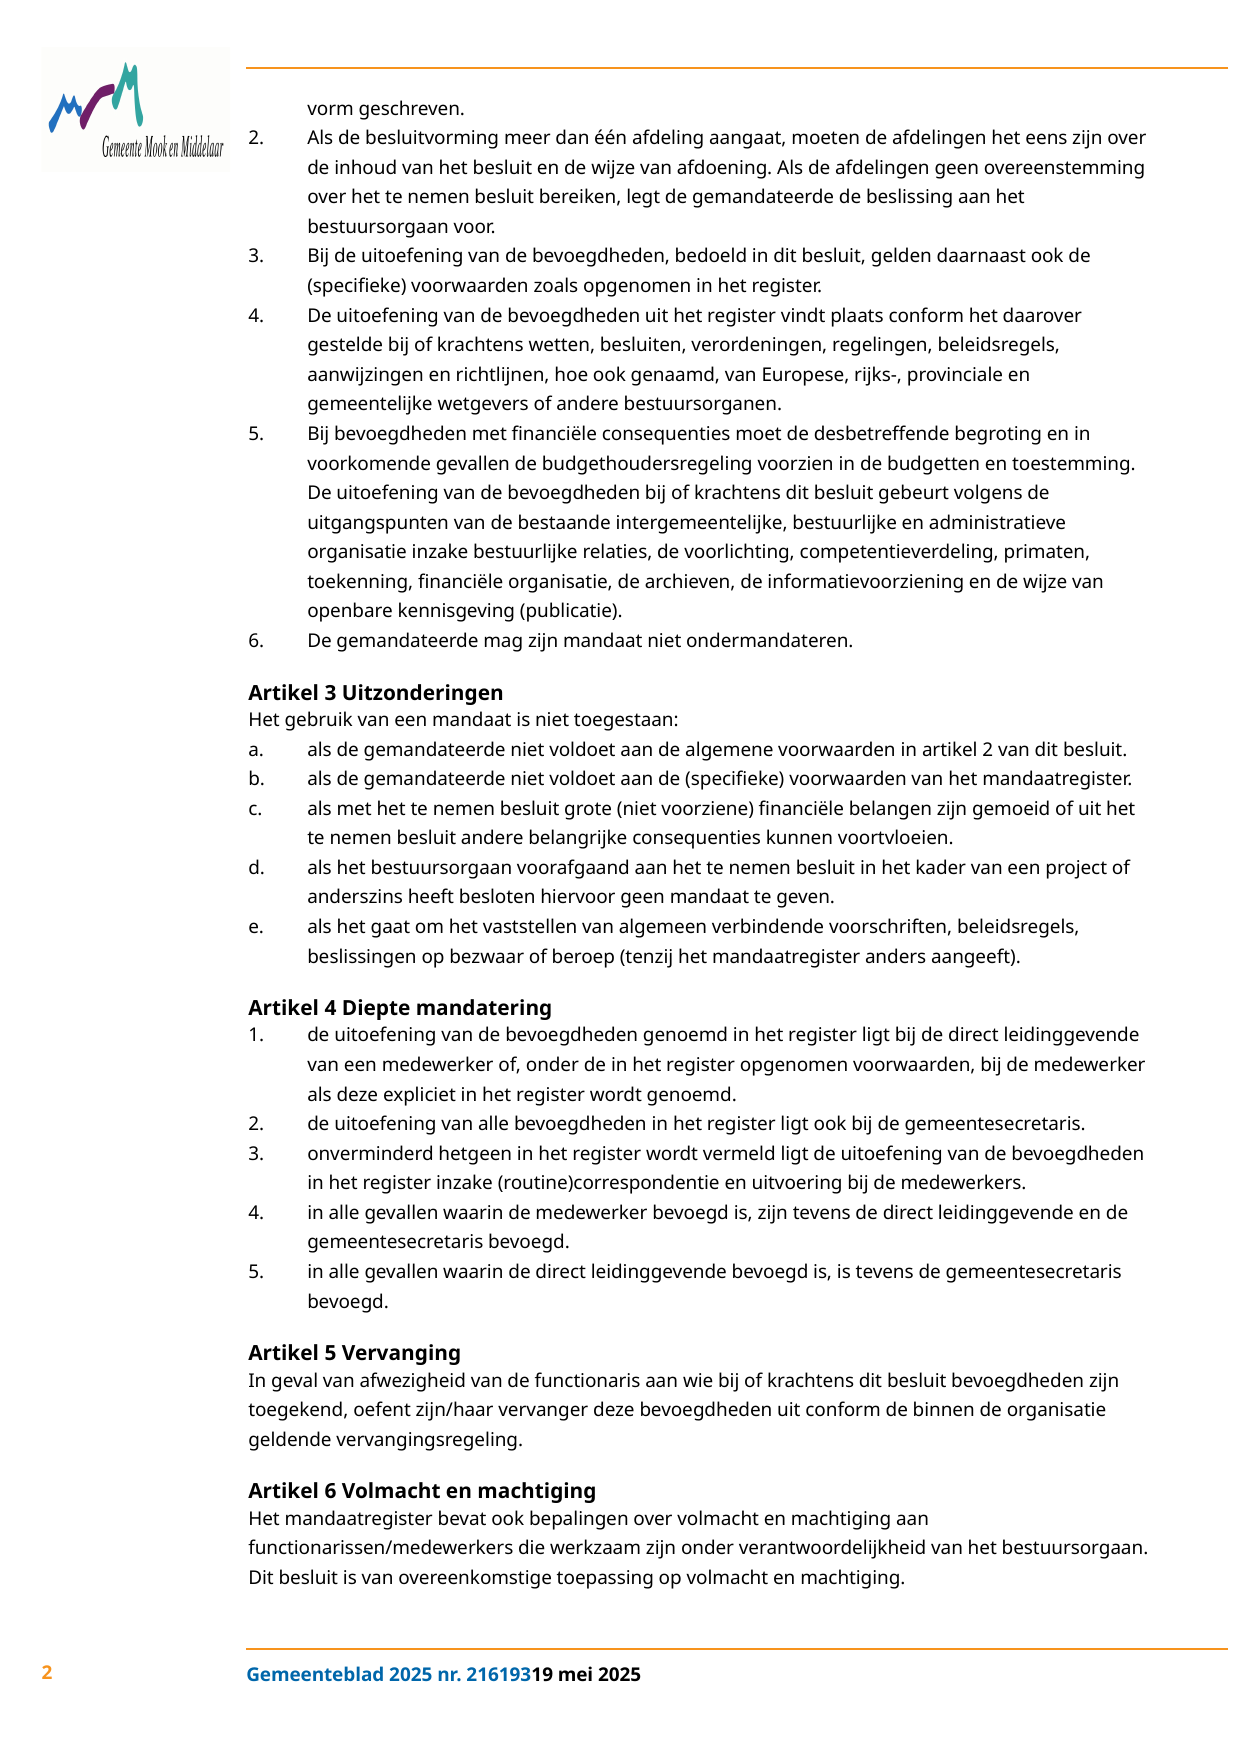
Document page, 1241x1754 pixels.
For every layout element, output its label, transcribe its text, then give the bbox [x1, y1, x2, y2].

list De uitoefening van de bevoegdheden uit het register vindt plaats conform het daarover gestelde bij of krachtens wetten, besluiten, verordeningen, regelingen, beleidsregels, aanwijzingen en richtlijnen, hoe ook genaamd, van Europese, rijks-, provinciale en gemeentelijke wetgevers of andere bestuursorganen. [248, 302, 1152, 416]
list Bij bevoegdheden met financiële consequenties moet de desbetreffende begroting en in voorkomende gevallen de budgethoudersregeling voorzien in de budgetten en toestemming. De uitoefening van de bevoegdheden bij of krachtens dit besluit gebeurt volgens de uitgangspunten van de bestaande intergemeentelijke, bestuurlijke en administratieve organisatie inzake bestuurlijke relaties, de voorlichting, competentieverdeling, primaten, toekenning, financiële organisatie, de archieven, de informatievoorziening en de wijze van openbare kennisgeving (publicatie). [248, 420, 1152, 623]
list in alle gevallen waarin de medewerker bevoegd is, zijn tevens de direct leidinggevende en de gemeentesecretaris bevoegd. [248, 1199, 1152, 1254]
list als de gemandateerde niet voldoet aan de (specifieke) voorwaarden van het mandaatregister. [248, 765, 1152, 791]
text Artikel 4 Diepte mandatering [248, 993, 1152, 1022]
text Artikel 6 Volmacht en machtiging [248, 1476, 1152, 1505]
list Als de besluitvorming meer dan één afdeling aangaat, moeten de afdelingen het eens zijn over de inhoud van het besluit en de wijze van afdoening. Als de afdelingen geen overeenstemming over het te nemen besluit bereiken, legt de gemandateerde de beslissing aan het bestuursorgaan voor. [248, 124, 1152, 239]
list De gemandateerde mag zijn mandaat niet ondermandateren. [248, 627, 1152, 653]
text Het mandaatregister bevat ook bepalingen over volmacht en machtiging aan functionarissen/medewerkers die werkzaam zijn onder verantwoordelijkheid van het bestuursorgaan. Dit besluit is van overeenkomstige toepassing op volmacht en machtiging. [248, 1505, 1152, 1590]
list als de gemandateerde niet voldoet aan de algemene voorwaarden in artikel 2 van dit besluit. [248, 736, 1152, 761]
list de uitoefening van alle bevoegdheden in het register ligt ook bij de gemeentesecretaris. [248, 1110, 1152, 1136]
picture [41, 47, 231, 172]
text In geval van afwezigheid van de functionaris aan wie bij of krachtens dit besluit bevoegdheden zijn toegekend, oefent zijn/haar vervanger deze bevoegdheden uit conform de binnen de organisatie geldende vervangingsregeling. [248, 1367, 1152, 1452]
list in alle gevallen waarin de direct leidinggevende bevoegd is, is tevens de gemeentesecretaris bevoegd. [248, 1258, 1152, 1314]
list vorm geschreven. [248, 95, 1152, 121]
text Het gebruik van een mandaat is niet toegestaan: [248, 706, 1152, 732]
list als met het te nemen besluit grote (niet voorziene) financiële belangen zijn gemoeid of uit het te nemen besluit andere belangrijke consequenties kunnen voortvloeien. [248, 795, 1152, 850]
list als het gaat om het vaststellen van algemeen verbindende voorschriften, beleidsregels, beslissingen op bezwaar of beroep (tenzij het mandaatregister anders aangeeft). [248, 913, 1152, 968]
text Artikel 5 Vervanging [248, 1338, 1152, 1367]
text Artikel 3 Uitzonderingen [248, 678, 1152, 706]
list onverminderd hetgeen in het register wordt vermeld ligt de uitoefening van de bevoegdheden in het register inzake (routine)correspondentie en uitvoering bij de medewerkers. [248, 1140, 1152, 1195]
list de uitoefening van de bevoegdheden genoemd in het register ligt bij de direct leidinggevende van een medewerker of, onder de in het register opgenomen voorwaarden, bij de medewerker als deze expliciet in het register wordt genoemd. [248, 1022, 1152, 1107]
list Bij de uitoefening van de bevoegdheden, bedoeld in dit besluit, gelden daarnaast ook de (specifieke) voorwaarden zoals opgenomen in het register. [248, 243, 1152, 298]
list als het bestuursorgaan voorafgaand aan het te nemen besluit in het kader van een project of anderszins heeft besloten hiervoor geen mandaat te geven. [248, 854, 1152, 909]
